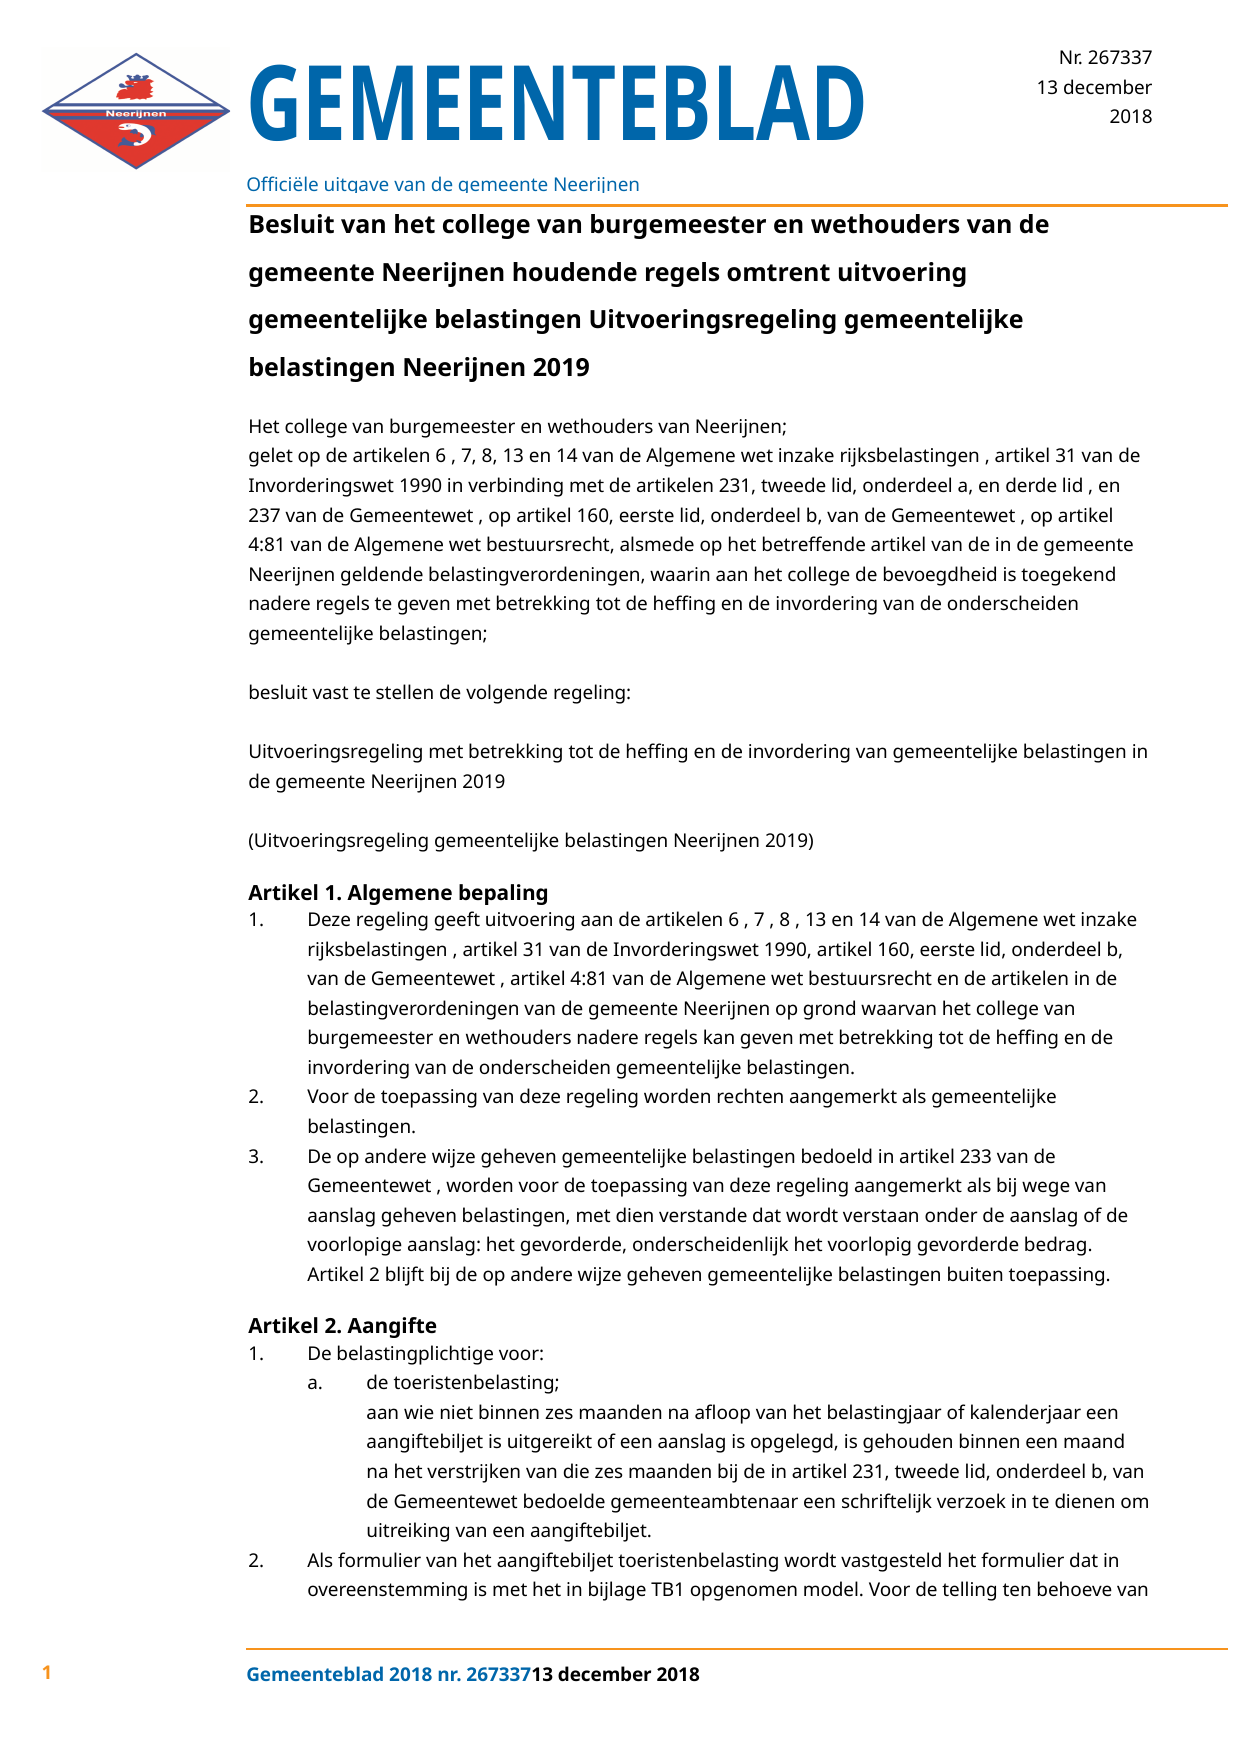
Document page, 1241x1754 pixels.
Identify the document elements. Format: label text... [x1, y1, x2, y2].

text Uitvoeringsregeling met betrekking tot de heffing en de invordering van gemeentelijke belastingen in de gemeente Neerijnen 2019 [248, 738, 1152, 794]
list de toeristenbelasting; [307, 1369, 1152, 1395]
text Het college van burgemeester en wethouders van Neerijnen; [248, 413, 1152, 439]
list aan wie niet binnen zes maanden na afloop van het belastingjaar of kalenderjaar een aangiftebiljet is uitgereikt of een aanslag is opgelegd, is gehouden binnen een maand na het verstrijken van die zes maanden bij de in artikel 231, tweede lid, onderdeel b, van de Gemeentewet bedoelde gemeenteambtenaar een schriftelijk verzoek in te dienen om uitreiking van een aangiftebiljet. [307, 1399, 1152, 1543]
list Deze regeling geeft uitvoering aan de artikelen 6 , 7 , 8 , 13 en 14 van de Algemene wet inzake rijksbelastingen , artikel 31 van de Invorderingswet 1990, artikel 160, eerste lid, onderdeel b, van de Gemeentewet , artikel 4:81 van de Algemene wet bestuursrecht en de artikelen in de belastingverordeningen van de gemeente Neerijnen op grond waarvan het college van burgemeester en wethouders nadere regels kan geven met betrekking tot de heffing en de invordering van de onderscheiden gemeentelijke belastingen. [248, 906, 1152, 1080]
text Artikel 2. Aangifte [248, 1312, 1152, 1340]
text gelet op de artikelen 6 , 7, 8, 13 en 14 van de Algemene wet inzake rijksbelastingen , artikel 31 van de Invorderingswet 1990 in verbinding met de artikelen 231, tweede lid, onderdeel a, en derde lid , en 237 van de Gemeentewet , op artikel 160, eerste lid, onderdeel b, van de Gemeentewet , op artikel 4:81 van de Algemene wet bestuursrecht, alsmede op het betreffende artikel van de in de gemeente Neerijnen geldende belastingverordeningen, waarin aan het college de bevoegdheid is toegekend nadere regels te geven met betrekking tot de heffing en de invordering van de onderscheiden gemeentelijke belastingen; [248, 443, 1152, 646]
text (Uitvoeringsregeling gemeentelijke belastingen Neerijnen 2019) [248, 827, 1152, 853]
list Voor de toepassing van deze regeling worden rechten aangemerkt als gemeentelijke belastingen. [248, 1084, 1152, 1139]
list De op andere wijze geheven gemeentelijke belastingen bedoeld in artikel 233 van de Gemeentewet , worden voor de toepassing van deze regeling aangemerkt als bij wege van aanslag geheven belastingen, met dien verstande dat wordt verstaan onder de aanslag of de voorlopige aanslag: het gevorderde, onderscheidenlijk het voorlopig gevorderde bedrag. Artikel 2 blijft bij de op andere wijze geheven gemeentelijke belastingen buiten toepassing. [248, 1143, 1152, 1287]
text besluit vast te stellen de volgende regeling: [248, 679, 1152, 705]
list Als formulier van het aangiftebiljet toeristenbelasting wordt vastgesteld het formulier dat in overeenstemming is met het in bijlage TB1 opgenomen model. Voor de telling ten behoeve van [248, 1547, 1152, 1602]
list De belastingplichtige voor: [248, 1340, 1152, 1366]
picture [41, 47, 231, 172]
text Besluit van het college van burgemeester en wethouders van de gemeente Neerijnen houdende regels omtrent uitvoering gemeentelijke belastingen Uitvoeringsregeling gemeentelijke belastingen Neerijnen 2019 [248, 207, 1152, 384]
text Artikel 1. Algemene bepaling [248, 878, 1152, 906]
